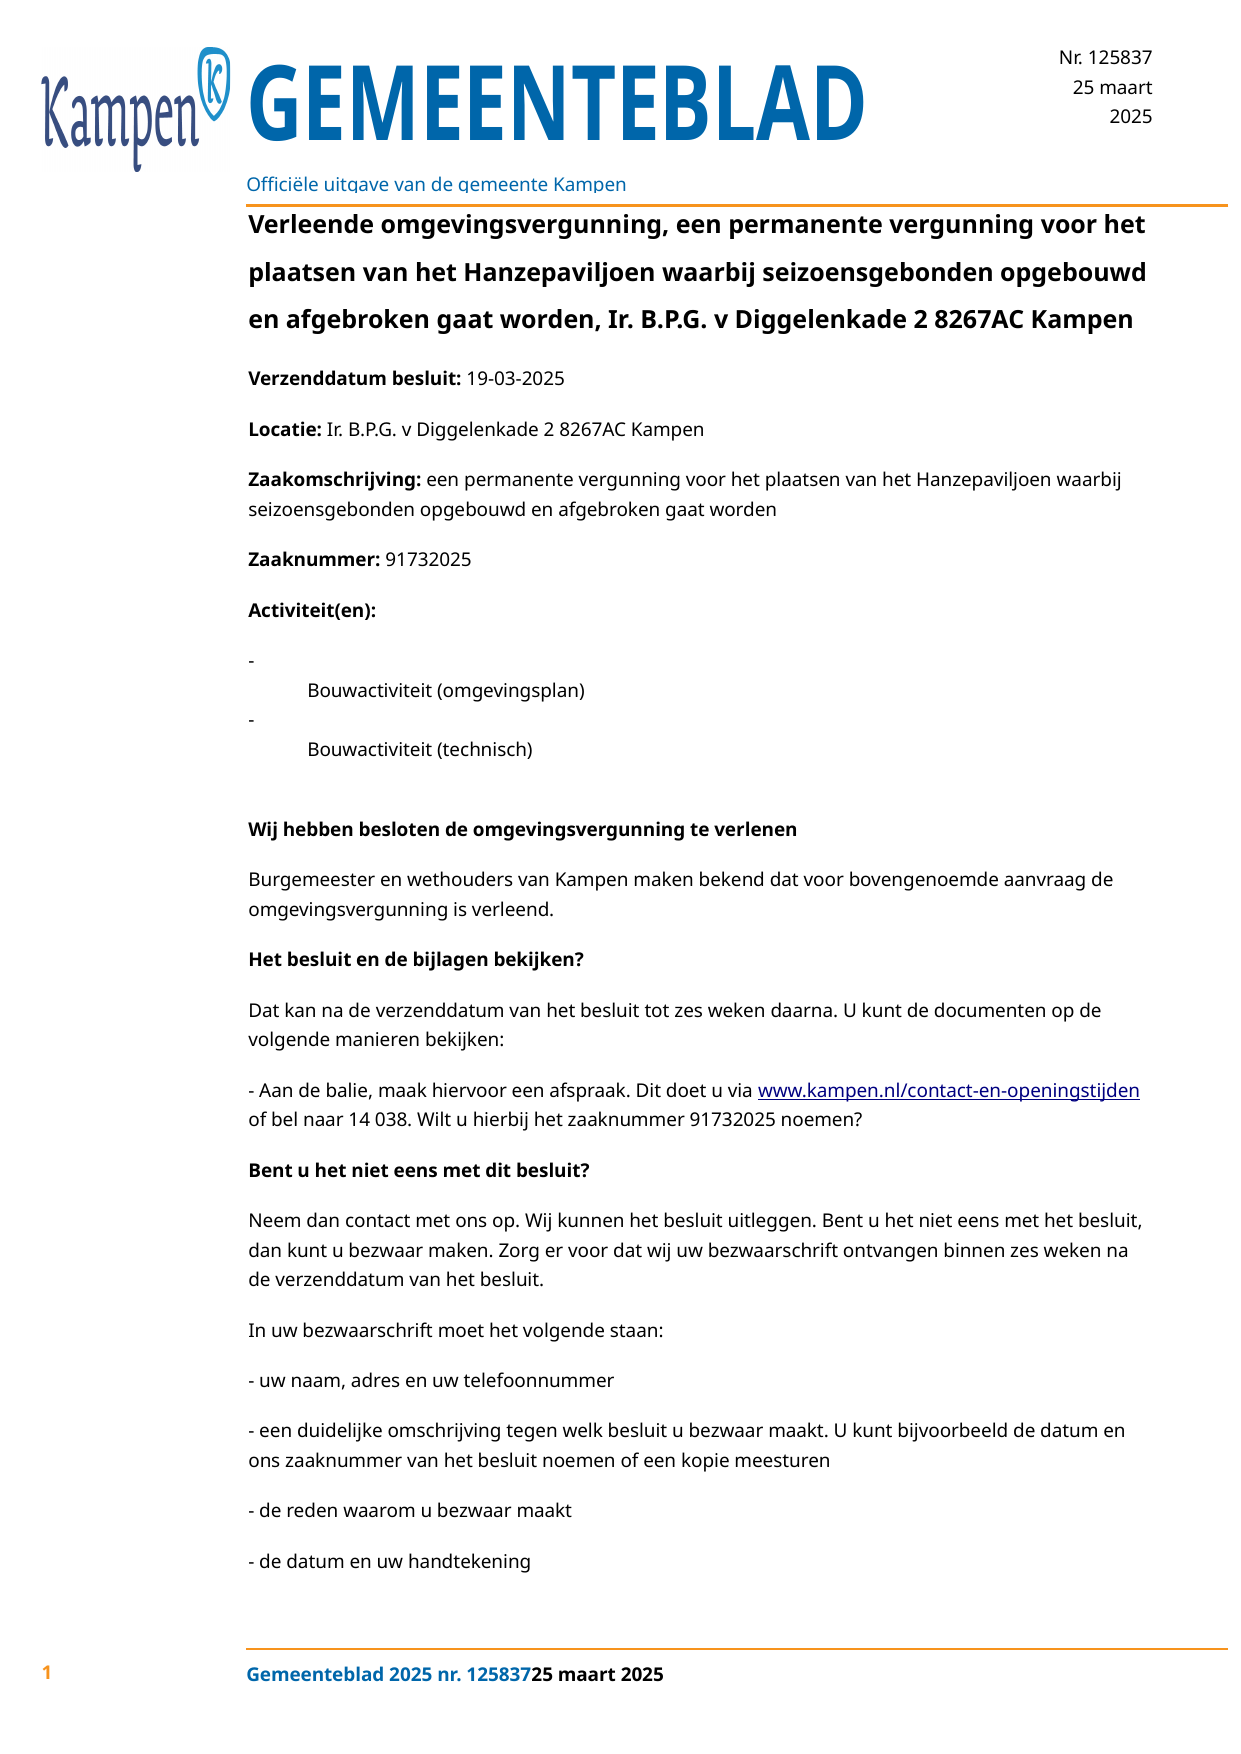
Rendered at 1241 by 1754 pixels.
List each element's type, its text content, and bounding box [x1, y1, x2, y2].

text Activiteit(en): [248, 597, 1152, 622]
list Bouwactiviteit (omgevingsplan) [248, 677, 1152, 702]
text Zaakomschrijving: een permanente vergunning voor het plaatsen van het Hanzepaviljoen waarbij seizoensgebonden opgebouwd en afgebroken gaat worden [248, 466, 1152, 522]
text Verzenddatum besluit: 19-03-2025 [248, 366, 1152, 391]
text - Aan de balie, maak hiervoor een afspraak. Dit doet u via www.kampen.nl/contact-en-openingstijden of bel naar 14 038. Wilt u hierbij het zaaknummer 91732025 noemen? [248, 1077, 1152, 1132]
text In uw bezwaarschrift moet het volgende staan: [248, 1317, 1152, 1342]
text Neem dan contact met ons op. Wij kunnen het besluit uitleggen. Bent u het niet eens met het besluit, dan kunt u bezwaar maken. Zorg er voor dat wij uw bezwaarschrift ontvangen binnen zes weken na de verzenddatum van het besluit. [248, 1207, 1152, 1292]
text Burgemeester en wethouders van Kampen maken bekend dat voor bovengenoemde aanvraag de omgevingsvergunning is verleend. [248, 866, 1152, 922]
text Verleende omgevingsvergunning, een permanente vergunning voor het plaatsen van het Hanzepaviljoen waarbij seizoensgebonden opgebouwd en afgebroken gaat worden, Ir. B.P.G. v Diggelenkade 2 8267AC Kampen [248, 207, 1152, 336]
text - de datum en uw handtekening [248, 1548, 1152, 1574]
text Locatie: Ir. B.P.G. v Diggelenkade 2 8267AC Kampen [248, 416, 1152, 442]
list Bouwactiviteit (technisch) [248, 736, 1152, 762]
text - een duidelijke omschrijving tegen welk besluit u bezwaar maakt. U kunt bijvoorbeeld de datum en ons zaaknummer van het besluit noemen of een kopie meesturen [248, 1418, 1152, 1473]
text Dat kan na de verzenddatum van het besluit tot zes weken daarna. U kunt de documenten op de volgende manieren bekijken: [248, 997, 1152, 1052]
text Het besluit en de bijlagen bekijken? [248, 946, 1152, 972]
text Bent u het niet eens met dit besluit? [248, 1157, 1152, 1182]
picture [41, 47, 231, 172]
text - de reden waarom u bezwaar maakt [248, 1498, 1152, 1523]
text - uw naam, adres en uw telefoonnummer [248, 1367, 1152, 1393]
text Zaaknummer: 91732025 [248, 546, 1152, 572]
text Wij hebben besloten de omgevingsvergunning te verlenen [248, 816, 1152, 842]
